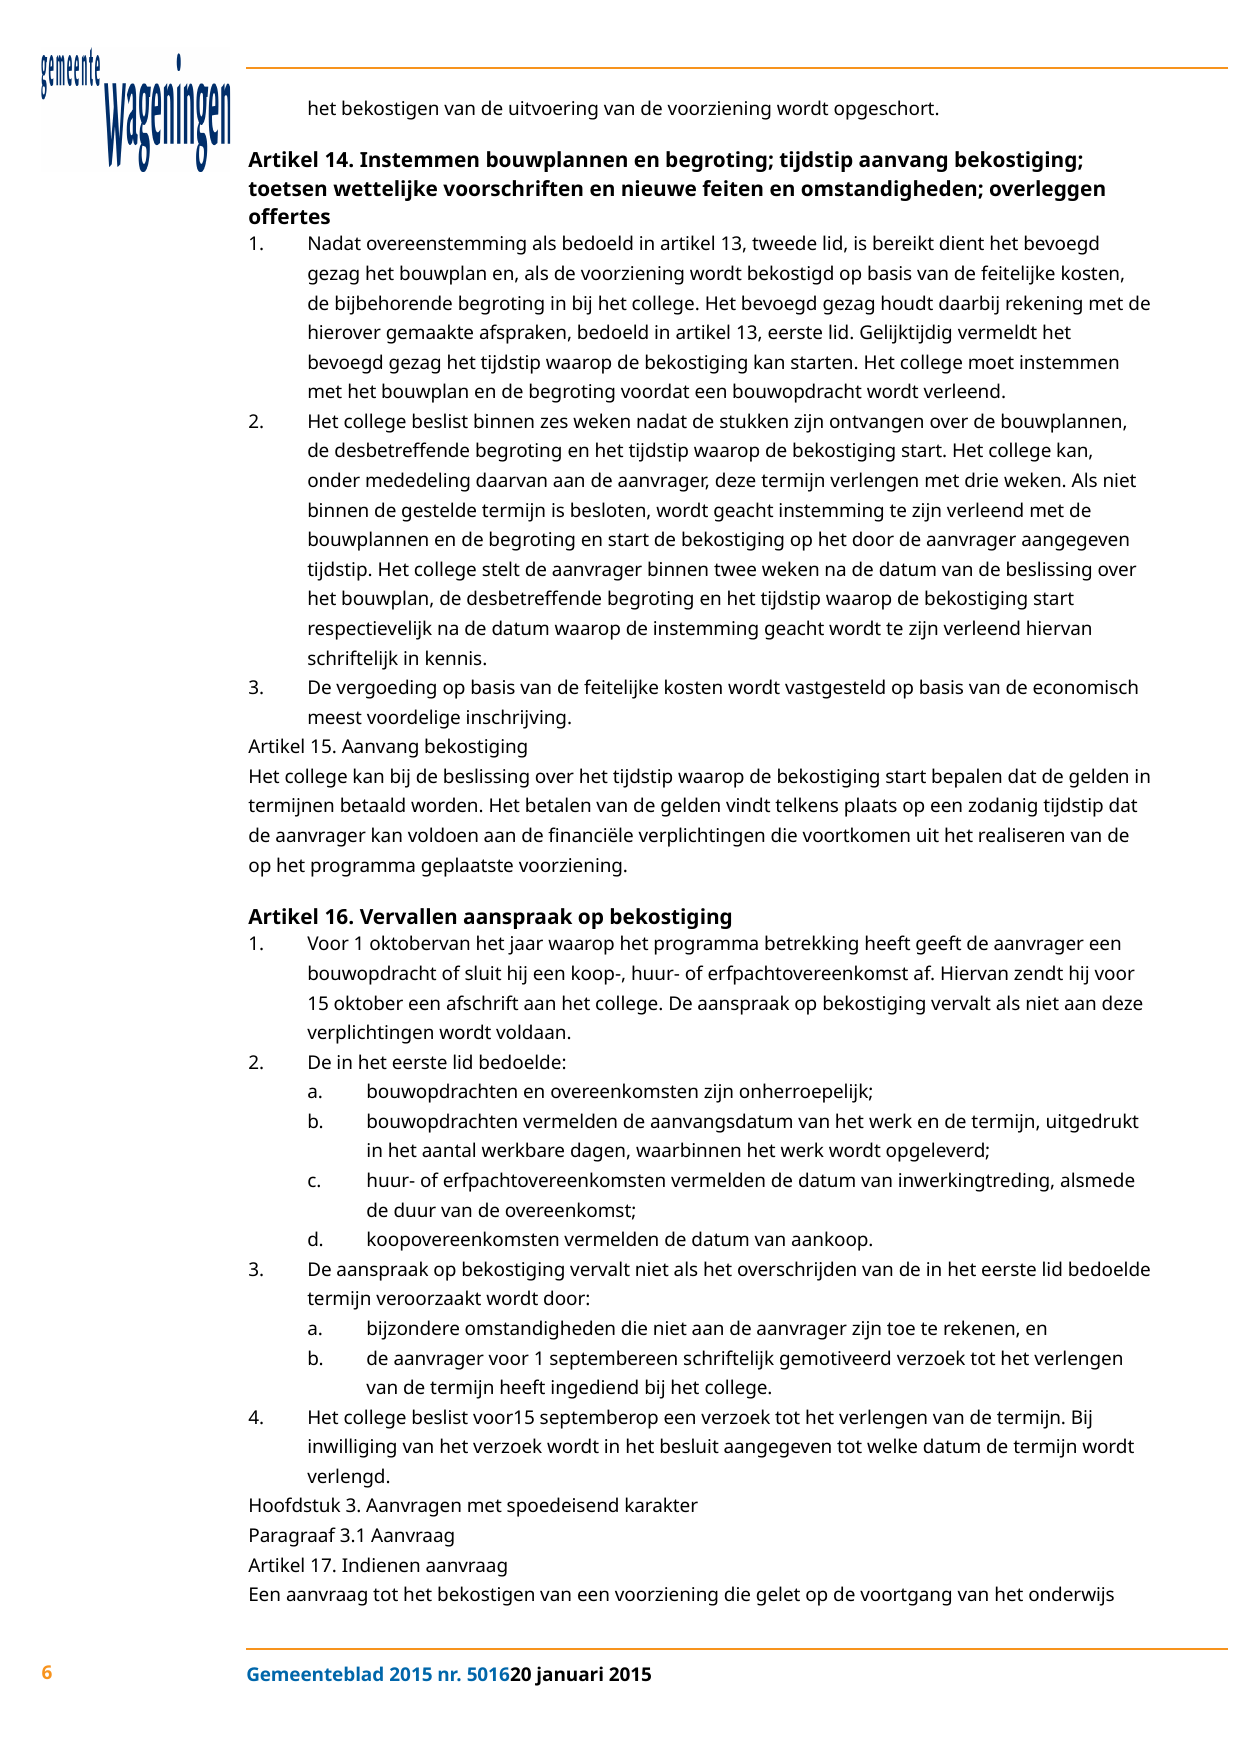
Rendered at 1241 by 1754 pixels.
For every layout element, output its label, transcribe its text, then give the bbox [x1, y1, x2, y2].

list Nadat overeenstemming als bedoeld in artikel 13, tweede lid, is bereikt dient het bevoegd gezag het bouwplan en, als de voorziening wordt bekostigd op basis van de feitelijke kosten, de bijbehorende begroting in bij het college. Het bevoegd gezag houdt daarbij rekening met de hierover gemaakte afspraken, bedoeld in artikel 13, eerste lid. Gelijktijdig vermeldt het bevoegd gezag het tijdstip waarop de bekostiging kan starten. Het college moet instemmen met het bouwplan en de begroting voordat een bouwopdracht wordt verleend. [248, 231, 1152, 404]
list Voor 1 oktobervan het jaar waarop het programma betrekking heeft geeft de aanvrager een bouwopdracht of sluit hij een koop-, huur- of erfpachtovereenkomst af. Hiervan zendt hij voor 15 oktober een afschrift aan het college. De aanspraak op bekostiging vervalt als niet aan deze verplichtingen wordt voldaan. [248, 931, 1152, 1045]
text Hoofdstuk 3. Aanvragen met spoedeisend karakter [248, 1493, 1152, 1518]
text Artikel 16. Vervallen aanspraak op bekostiging [248, 902, 1152, 931]
text Artikel 15. Aanvang bekostiging [248, 733, 1152, 759]
list bijzondere omstandigheden die niet aan de aanvrager zijn toe te rekenen, en [307, 1315, 1152, 1341]
list het bekostigen van de uitvoering van de voorziening wordt opgeschort. [248, 95, 1152, 121]
list Het college beslist binnen zes weken nadat de stukken zijn ontvangen over de bouwplannen, de desbetreffende begroting en het tijdstip waarop de bekostiging start. Het college kan, onder mededeling daarvan aan de aanvrager, deze termijn verlengen met drie weken. Als niet binnen de gestelde termijn is besloten, wordt geacht instemming te zijn verleend met de bouwplannen en de begroting en start de bekostiging op het door de aanvrager aangegeven tijdstip. Het college stelt de aanvrager binnen twee weken na de datum van de beslissing over het bouwplan, de desbetreffende begroting en het tijdstip waarop de bekostiging start respectievelijk na de datum waarop de instemming geacht wordt te zijn verleend hiervan schriftelijk in kennis. [248, 408, 1152, 670]
picture [41, 47, 231, 172]
text Artikel 17. Indienen aanvraag [248, 1552, 1152, 1578]
text Een aanvraag tot het bekostigen van een voorziening die gelet op de voortgang van het onderwijs [248, 1581, 1152, 1607]
list De aanspraak op bekostiging vervalt niet als het overschrijden van de in het eerste lid bedoelde termijn veroorzaakt wordt door: [248, 1256, 1152, 1311]
list de aanvrager voor 1 septembereen schriftelijk gemotiveerd verzoek tot het verlengen van de termijn heeft ingediend bij het college. [307, 1345, 1152, 1400]
list bouwopdrachten vermelden de aanvangsdatum van het werk en de termijn, uitgedrukt in het aantal werkbare dagen, waarbinnen het werk wordt opgeleverd; [307, 1108, 1152, 1163]
list De in het eerste lid bedoelde: [248, 1049, 1152, 1075]
text Paragraaf 3.1 Aanvraag [248, 1522, 1152, 1548]
text Het college kan bij de beslissing over het tijdstip waarop de bekostiging start bepalen dat de gelden in termijnen betaald worden. Het betalen van de gelden vindt telkens plaats op een zodanig tijdstip dat de aanvrager kan voldoen aan de financiële verplichtingen die voortkomen uit het realiseren van de op het programma geplaatste voorziening. [248, 763, 1152, 877]
list Het college beslist voor15 septemberop een verzoek tot het verlengen van de termijn. Bij inwilliging van het verzoek wordt in het besluit aangegeven tot welke datum de termijn wordt verlengd. [248, 1404, 1152, 1489]
list bouwopdrachten en overeenkomsten zijn onherroepelijk; [307, 1078, 1152, 1104]
text Artikel 14. Instemmen bouwplannen en begroting; tijdstip aanvang bekostiging; toetsen wettelijke voorschriften en nieuwe feiten en omstandigheden; overleggen offertes [248, 145, 1152, 231]
list koopovereenkomsten vermelden de datum van aankoop. [307, 1226, 1152, 1252]
list huur- of erfpachtovereenkomsten vermelden de datum van inwerkingtreding, alsmede de duur van de overeenkomst; [307, 1167, 1152, 1223]
list De vergoeding op basis van de feitelijke kosten wordt vastgesteld op basis van de economisch meest voordelige inschrijving. [248, 674, 1152, 729]
